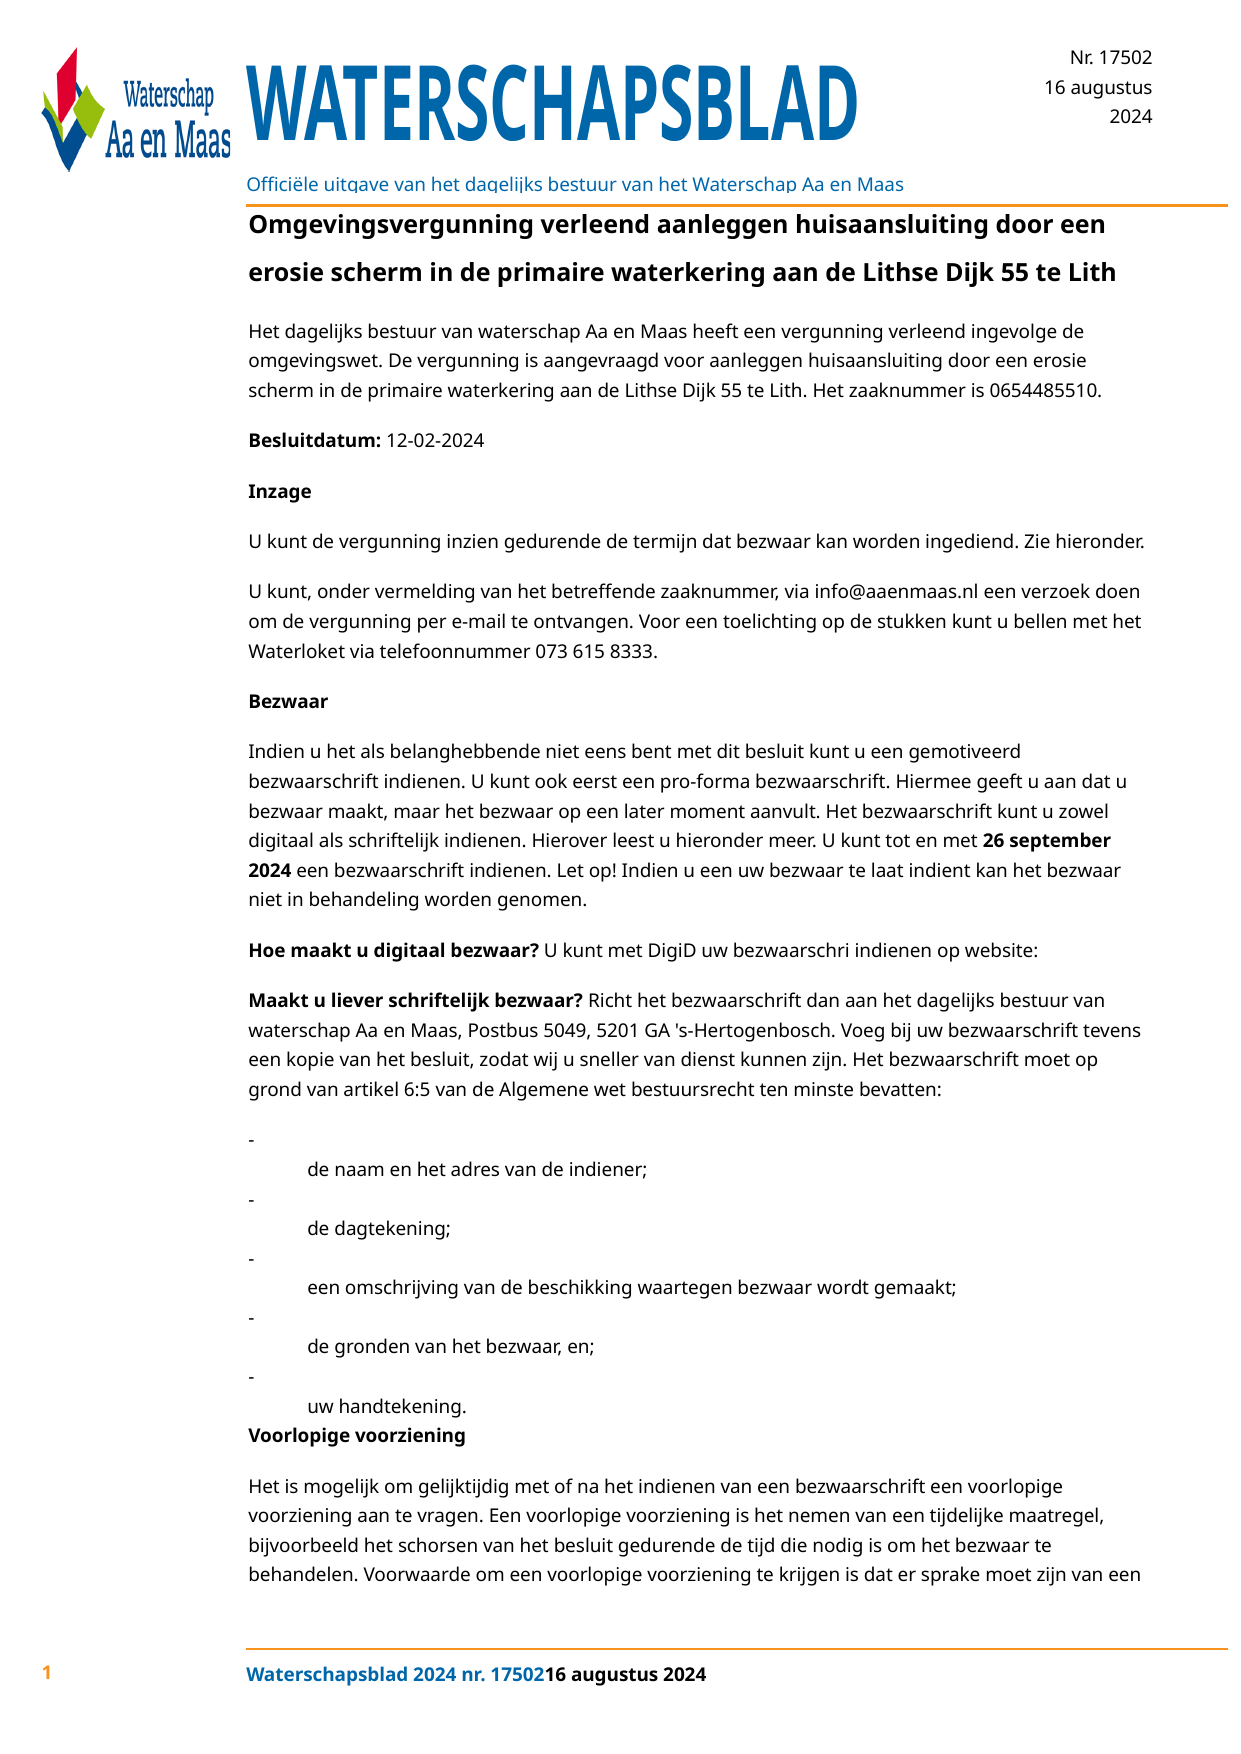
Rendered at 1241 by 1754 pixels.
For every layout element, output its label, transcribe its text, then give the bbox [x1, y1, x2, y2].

text Het is mogelijk om gelijktijdig met of na het indienen van een bezwaarschrift een voorlopige voorziening aan te vragen. Een voorlopige voorziening is het nemen van een tijdelijke maatregel, bijvoorbeeld het schorsen van het besluit gedurende de tijd die nodig is om het bezwaar te behandelen. Voorwaarde om een voorlopige voorziening te krijgen is dat er sprake moet zijn van een [248, 1473, 1152, 1587]
picture [41, 47, 231, 172]
text U kunt, onder vermelding van het betreffende zaaknummer, via info@aaenmaas.nl een verzoek doen om de vergunning per e-mail te ontvangen. Voor een toelichting op de stukken kunt u bellen met het Waterloket via telefoonnummer 073 615 8333. [248, 579, 1152, 664]
text Het dagelijks bestuur van waterschap Aa en Maas heeft een vergunning verleend ingevolge de omgevingswet. De vergunning is aangevraagd voor aanleggen huisaansluiting door een erosie scherm in de primaire waterkering aan de Lithse Dijk 55 te Lith. Het zaaknummer is 0654485510. [248, 318, 1152, 403]
text Omgevingsvergunning verleend aanleggen huisaansluiting door een erosie scherm in de primaire waterkering aan de Lithse Dijk 55 te Lith [248, 207, 1152, 288]
text U kunt de vergunning inzien gedurende de termijn dat bezwaar kan worden ingediend. Zie hieronder. [248, 528, 1152, 554]
text Voorlopige voorziening [248, 1422, 1152, 1448]
text Indien u het als belanghebbende niet eens bent met dit besluit kunt u een gemotiveerd bezwaarschrift indienen. U kunt ook eerst een pro-forma bezwaarschrift. Hiermee geeft u aan dat u bezwaar maakt, maar het bezwaar op een later moment aanvult. Het bezwaarschrift kunt u zowel digitaal als schriftelijk indienen. Hierover leest u hieronder meer. U kunt tot en met 26 september 2024 een bezwaarschrift indienen. Let op! Indien u een uw bezwaar te laat indient kan het bezwaar niet in behandeling worden genomen. [248, 739, 1152, 912]
text Inzage [248, 478, 1152, 504]
text Maakt u liever schriftelijk bezwaar? Richt het bezwaarschrift dan aan het dagelijks bestuur van waterschap Aa en Maas, Postbus 5049, 5201 GA 's-Hertogenbosch. Voeg bij uw bezwaarschrift tevens een kopie van het besluit, zodat wij u sneller van dienst kunnen zijn. Het bezwaarschrift moet op grond van artikel 6:5 van de Algemene wet bestuursrecht ten minste bevatten: [248, 987, 1152, 1102]
list de naam en het adres van de indiener; [248, 1156, 1152, 1182]
text Hoe maakt u digitaal bezwaar? U kunt met DigiD uw bezwaarschri indienen op website: [248, 937, 1152, 963]
text Bezwaar [248, 688, 1152, 714]
list de gronden van het bezwaar, en; [248, 1334, 1152, 1359]
list een omschrijving van de beschikking waartegen bezwaar wordt gemaakt; [248, 1274, 1152, 1300]
list de dagtekening; [248, 1215, 1152, 1241]
text Besluitdatum: 12-02-2024 [248, 427, 1152, 453]
list uw handtekening. [248, 1393, 1152, 1419]
